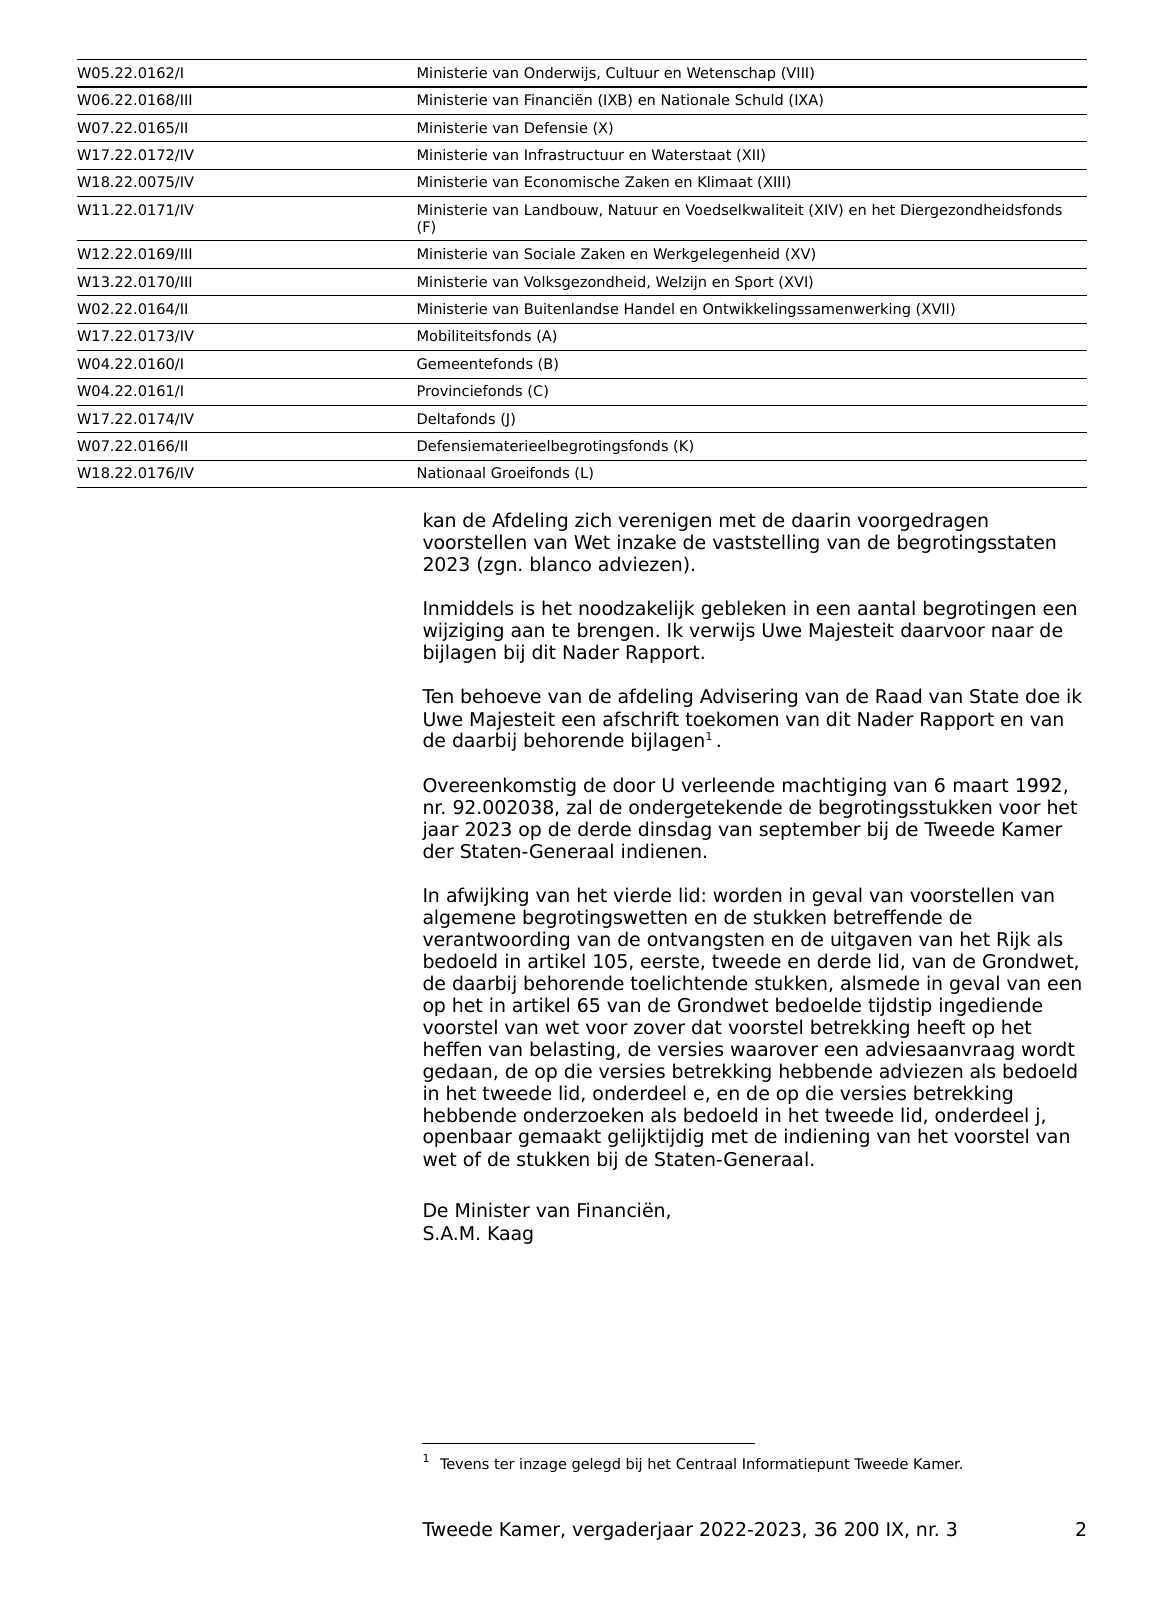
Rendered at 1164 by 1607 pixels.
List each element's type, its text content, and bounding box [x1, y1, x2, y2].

text Tevens ter inzage gelegd bij het Centraal Informatiepunt Tweede Kamer. [422, 1452, 1087, 1474]
table_cell Provinciefonds (C) [410, 379, 1087, 405]
text kan de Afdeling zich verenigen met de daarin voorgedragen voorstellen van Wet inzake de vaststelling van de begrotingsstaten 2023 (zgn. blanco adviezen). [422, 510, 1087, 576]
table_cell Nationaal Groeifonds (L) [410, 461, 1087, 487]
table_cell W02.22.0164/II [77, 296, 410, 323]
text Inmiddels is het noodzakelijk gebleken in een aantal begrotingen een wijziging aan te brengen. Ik verwijs Uwe Majesteit daarvoor naar de bijlagen bij dit Nader Rapport. [422, 598, 1087, 664]
table_cell Defensiematerieelbegrotingsfonds (K) [410, 433, 1087, 459]
table_cell W07.22.0165/II [77, 115, 410, 141]
table_cell Ministerie van Financiën (IXB) en Nationale Schuld (IXA) [410, 88, 1087, 114]
table_cell W11.22.0171/IV [77, 197, 410, 240]
table_cell Mobiliteitsfonds (A) [410, 324, 1087, 350]
table_cell W05.22.0162/I [77, 60, 410, 86]
table_cell W04.22.0160/I [77, 351, 410, 377]
text Ten behoeve van de afdeling Advisering van de Raad van State doe ik Uwe Majesteit een afschrift toekomen van dit Nader Rapport en van de daarbij behorende bijlagen. [422, 686, 1087, 752]
table_cell W13.22.0170/III [77, 269, 410, 295]
table_cell Gemeentefonds (B) [410, 351, 1087, 377]
table_cell Ministerie van Landbouw, Natuur en Voedselkwaliteit (XIV) en het Diergezondheidsfonds (F) [410, 197, 1087, 240]
table_cell W17.22.0174/IV [77, 406, 410, 432]
table_cell W18.22.0176/IV [77, 461, 410, 487]
table_cell Deltafonds (J) [410, 406, 1087, 432]
table_cell W18.22.0075/IV [77, 170, 410, 196]
table_cell Ministerie van Infrastructuur en Waterstaat (XII) [410, 142, 1087, 169]
table_cell W06.22.0168/III [77, 88, 410, 114]
table_cell Ministerie van Buitenlandse Handel en Ontwikkelingssamenwerking (XVII) [410, 296, 1087, 323]
table_cell Ministerie van Onderwijs, Cultuur en Wetenschap (VIII) [410, 60, 1087, 86]
text In afwijking van het vierde lid: worden in geval van voorstellen van algemene begrotingswetten en de stukken betreffende de verantwoording van de ontvangsten en de uitgaven van het Rijk als bedoeld in artikel 105, eerste, tweede en derde lid, van de Grondwet, de daarbij behorende toelichtende stukken, alsmede in geval van een op het in artikel 65 van de Grondwet bedoelde tijdstip ingediende voorstel van wet voor zover dat voorstel betrekking heeft op het heffen van belasting, de versies waarover een adviesaanvraag wordt gedaan, de op die versies betrekking hebbende adviezen als bedoeld in het tweede lid, onderdeel e, en de op die versies betrekking hebbende onderzoeken als bedoeld in het tweede lid, onderdeel j, openbaar gemaakt gelijktijdig met de indiening van het voorstel van wet of de stukken bij de Staten-Generaal. [422, 885, 1087, 1170]
table_cell Ministerie van Sociale Zaken en Werkgelegenheid (XV) [410, 241, 1087, 268]
text De Minister van Financiën, S.A.M. Kaag [422, 1200, 1087, 1244]
table_cell W12.22.0169/III [77, 241, 410, 268]
text Overeenkomstig de door U verleende machtiging van 6 maart 1992, nr. 92.002038, zal de ondergetekende de begrotingsstukken voor het jaar 2023 op de derde dinsdag van september bij de Tweede Kamer der Staten-Generaal indienen. [422, 774, 1087, 862]
table_cell W17.22.0173/IV [77, 324, 410, 350]
table_cell Ministerie van Volksgezondheid, Welzijn en Sport (XVI) [410, 269, 1087, 295]
table_cell Ministerie van Defensie (X) [410, 115, 1087, 141]
table_cell W07.22.0166/II [77, 433, 410, 459]
table_cell W04.22.0161/I [77, 379, 410, 405]
table_cell W17.22.0172/IV [77, 142, 410, 169]
table_cell Ministerie van Economische Zaken en Klimaat (XIII) [410, 170, 1087, 196]
